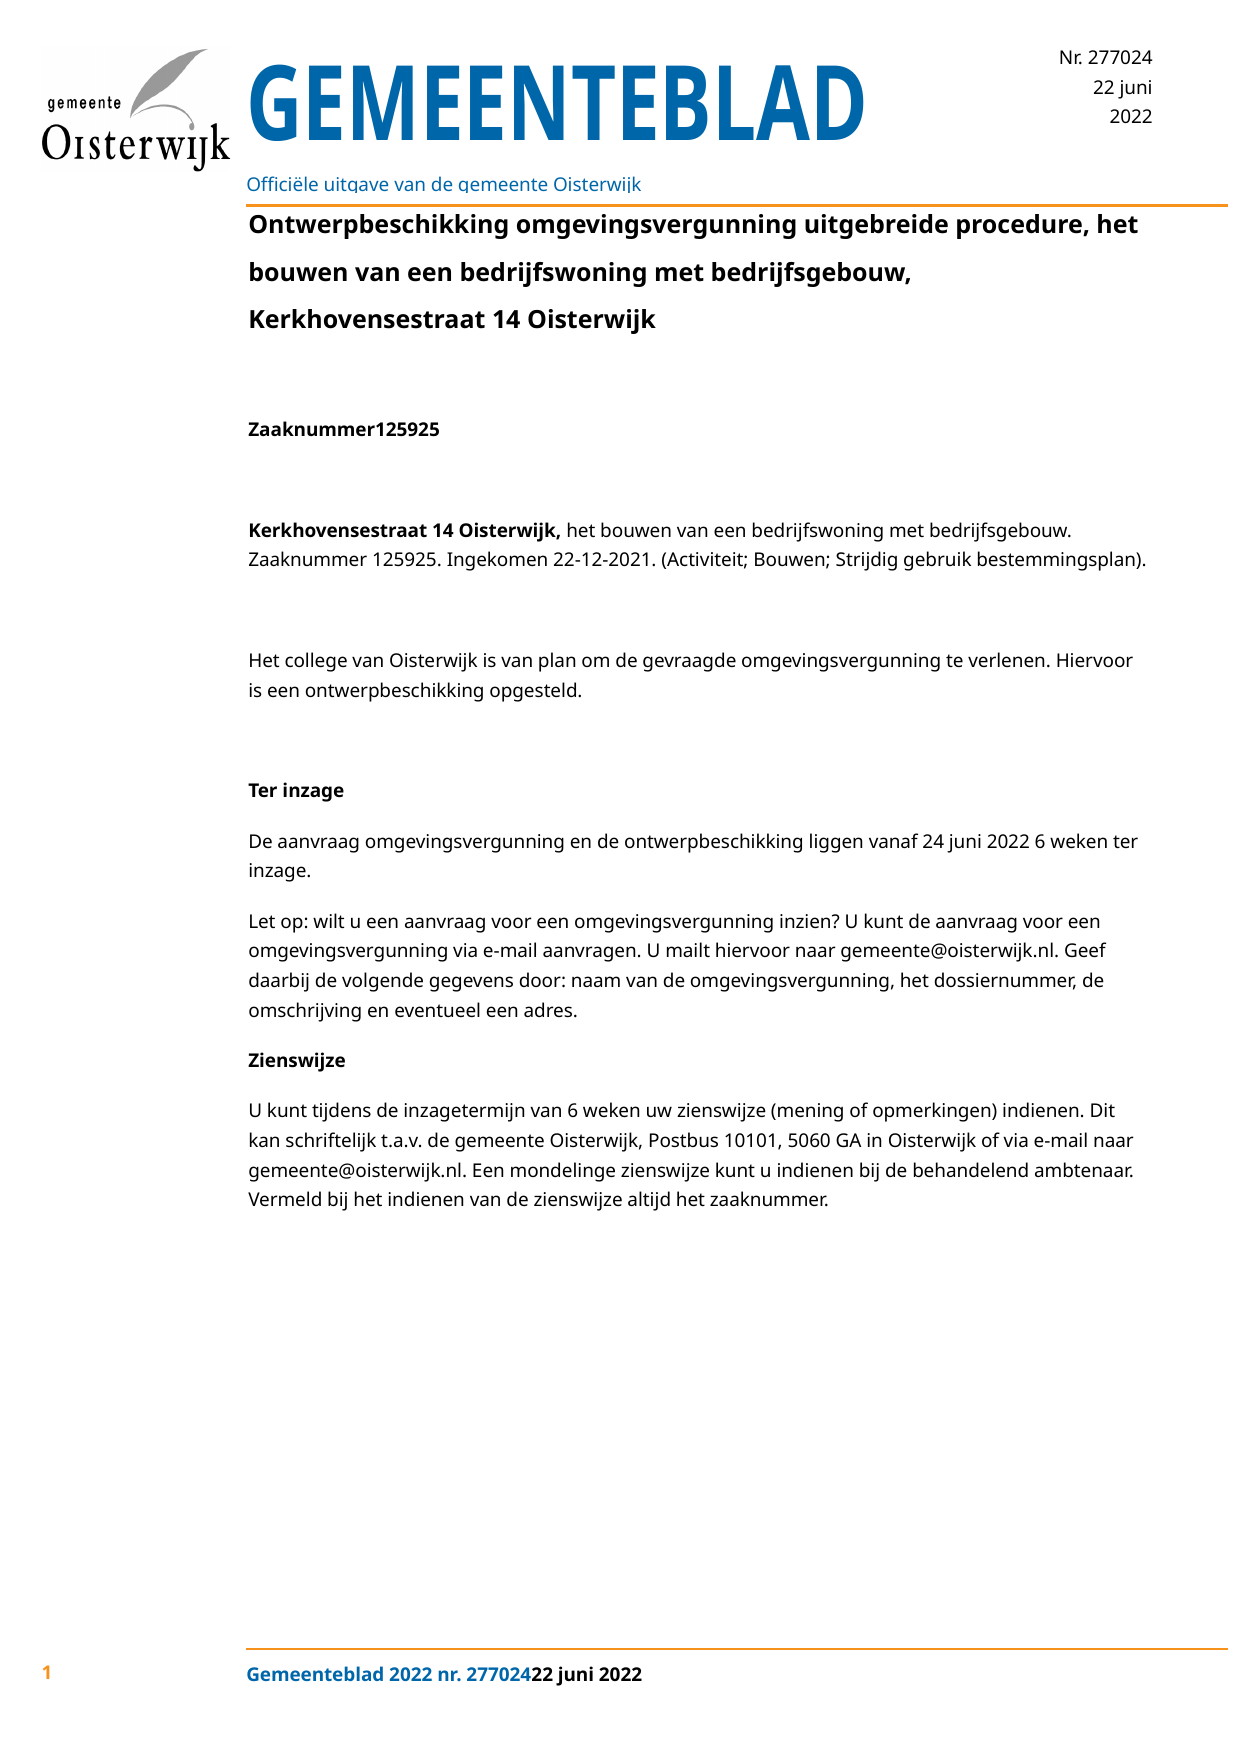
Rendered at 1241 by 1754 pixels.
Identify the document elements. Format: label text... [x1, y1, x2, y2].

picture [41, 47, 231, 172]
text Let op: wilt u een aanvraag voor een omgevingsvergunning inzien? U kunt de aanvraag voor een omgevingsvergunning via e-mail aanvragen. U mailt hiervoor naar gemeente@oisterwijk.nl. Geef daarbij de volgende gegevens door: naam van de omgevingsvergunning, het dossiernummer, de omschrijving en eventueel een adres. [248, 908, 1152, 1022]
text Zaaknummer125925 [248, 416, 1152, 442]
text Het college van Oisterwijk is van plan om de gevraagde omgevingsvergunning te verlenen. Hiervoor is een ontwerpbeschikking opgesteld. [248, 647, 1152, 702]
text Zienswijze [248, 1047, 1152, 1073]
text U kunt tijdens de inzagetermijn van 6 weken uw zienswijze (mening of opmerkingen) indienen. Dit kan schriftelijk t.a.v. de gemeente Oisterwijk, Postbus 10101, 5060 GA in Oisterwijk of via e-mail naar gemeente@oisterwijk.nl. Een mondelinge zienswijze kunt u indienen bij de behandelend ambtenaar. Vermeld bij het indienen van de zienswijze altijd het zaaknummer. [248, 1098, 1152, 1212]
text Kerkhovensestraat 14 Oisterwijk, het bouwen van een bedrijfswoning met bedrijfsgebouw. Zaaknummer 125925. Ingekomen 22-12-2021. (Activiteit; Bouwen; Strijdig gebruik bestemmingsplan). [248, 517, 1152, 572]
text Ter inzage [248, 778, 1152, 803]
text De aanvraag omgevingsvergunning en de ontwerpbeschikking liggen vanaf 24 juni 2022 6 weken ter inzage. [248, 828, 1152, 883]
text Ontwerpbeschikking omgevingsvergunning uitgebreide procedure, het bouwen van een bedrijfswoning met bedrijfsgebouw, Kerkhovensestraat 14 Oisterwijk [248, 207, 1152, 336]
